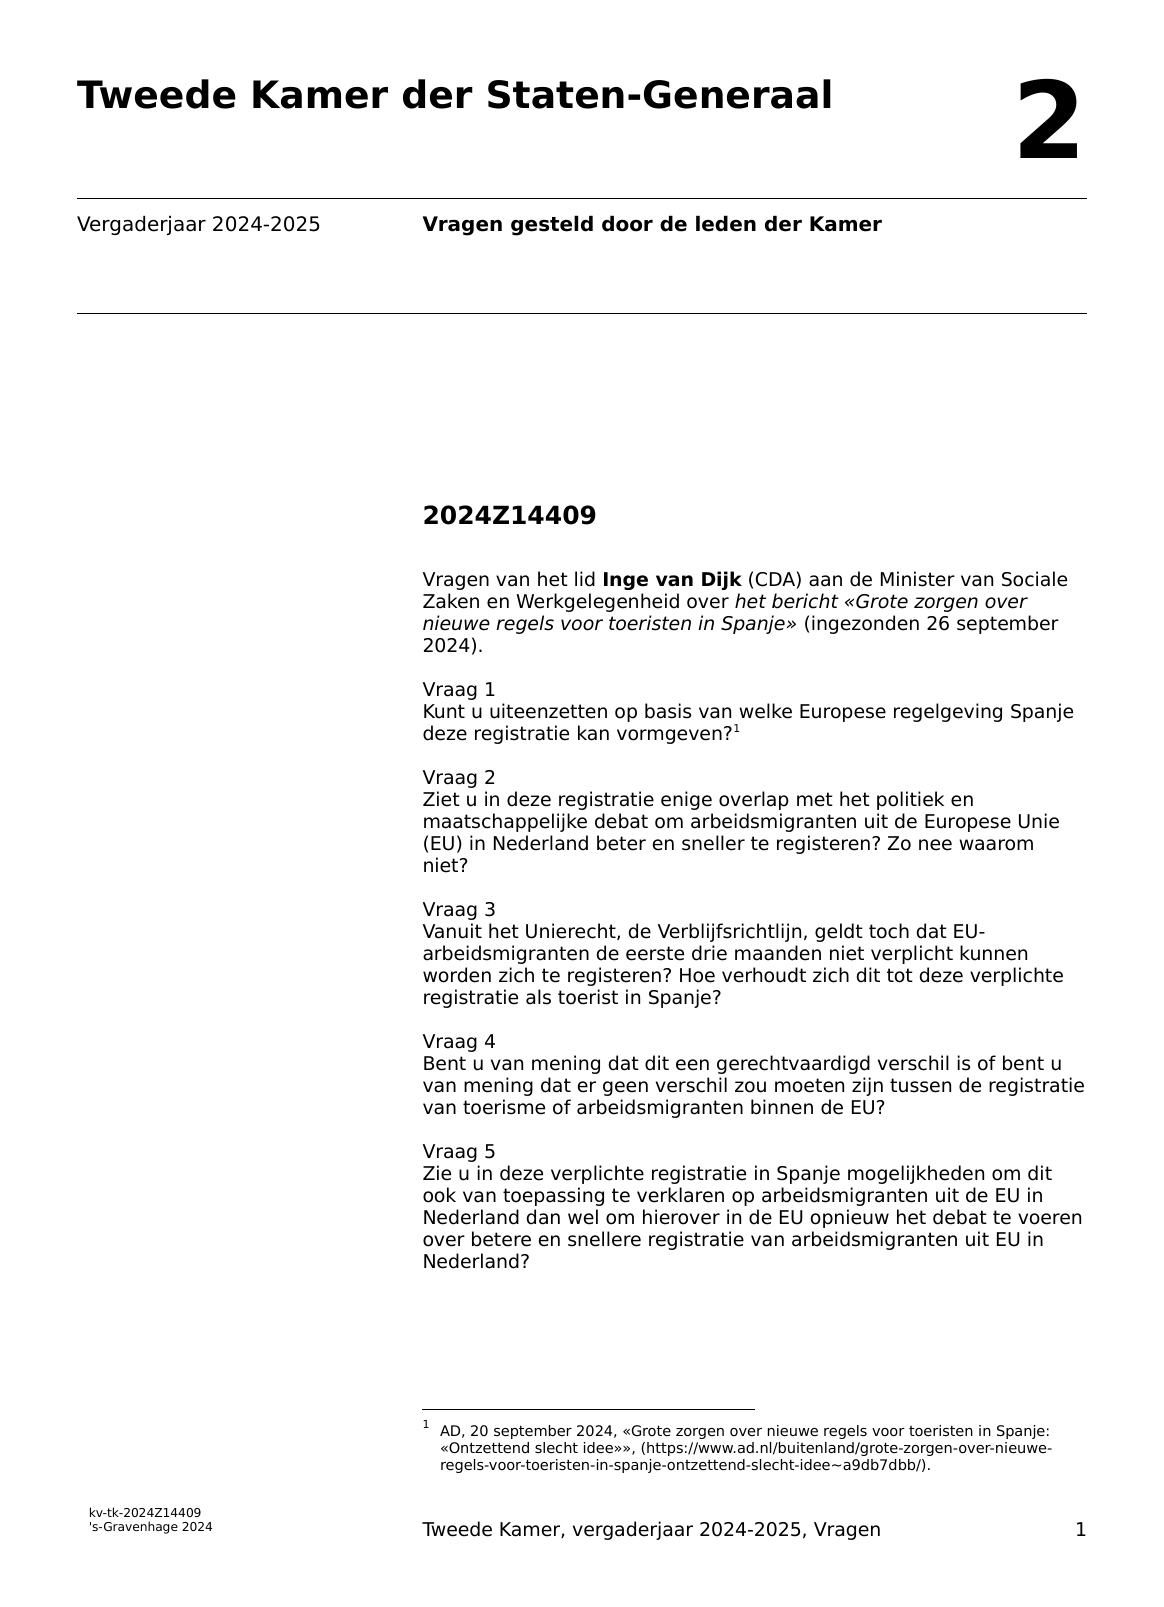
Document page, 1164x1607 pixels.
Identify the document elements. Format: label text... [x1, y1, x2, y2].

text Vraag 2 [422, 767, 1087, 789]
text AD, 20 september 2024, «Grote zorgen over nieuwe regels voor toeristen in Spanje: «Ontzettend slecht idee»», (https://www.ad.nl/buitenland/grote-zorgen-over-nieuwe-regels-voor-toeristen-in-spanje-ontzettend-slecht-idee~a9db7dbb/). [422, 1418, 1087, 1474]
table_cell Vergaderjaar 2024-2025 [77, 199, 422, 313]
table_header 2 [886, 59, 1087, 198]
text 's-Gravenhage 2024 [88, 1520, 323, 1534]
text kv-tk-2024Z14409 [88, 1506, 323, 1520]
text Vragen van het lid Inge van Dijk (CDA) aan de Minister van Sociale Zaken en Werkgelegenheid over het bericht «Grote zorgen over nieuwe regels voor toeristen in Spanje» (ingezonden 26 september 2024). [422, 569, 1087, 657]
text Vraag 4 [422, 1031, 1087, 1053]
table_cell Vragen gesteld door de leden der Kamer [422, 199, 1087, 313]
text Vanuit het Unierecht, de Verblijfsrichtlijn, geldt toch dat EU-arbeidsmigranten de eerste drie maanden niet verplicht kunnen worden zich te registeren? Hoe verhoudt zich dit tot deze verplichte registratie als toerist in Spanje? [422, 921, 1087, 1009]
text 2024Z14409 [422, 501, 1087, 531]
text Vraag 3 [422, 899, 1087, 921]
text Kunt u uiteenzetten op basis van welke Europese regelgeving Spanje deze registratie kan vormgeven? [422, 701, 1087, 745]
text Vraag 5 [422, 1141, 1087, 1163]
text Vraag 1 [422, 679, 1087, 701]
text Zie u in deze verplichte registratie in Spanje mogelijkheden om dit ook van toepassing te verklaren op arbeidsmigranten uit de EU in Nederland dan wel om hierover in de EU opnieuw het debat te voeren over betere en snellere registratie van arbeidsmigranten uit EU in Nederland? [422, 1163, 1087, 1273]
text Bent u van mening dat dit een gerechtvaardigd verschil is of bent u van mening dat er geen verschil zou moeten zijn tussen de registratie van toerisme of arbeidsmigranten binnen de EU? [422, 1053, 1087, 1119]
table_header Tweede Kamer der Staten-Generaal [77, 59, 886, 198]
text Ziet u in deze registratie enige overlap met het politiek en maatschappelijke debat om arbeidsmigranten uit de Europese Unie (EU) in Nederland beter en sneller te registeren? Zo nee waarom niet? [422, 789, 1087, 877]
